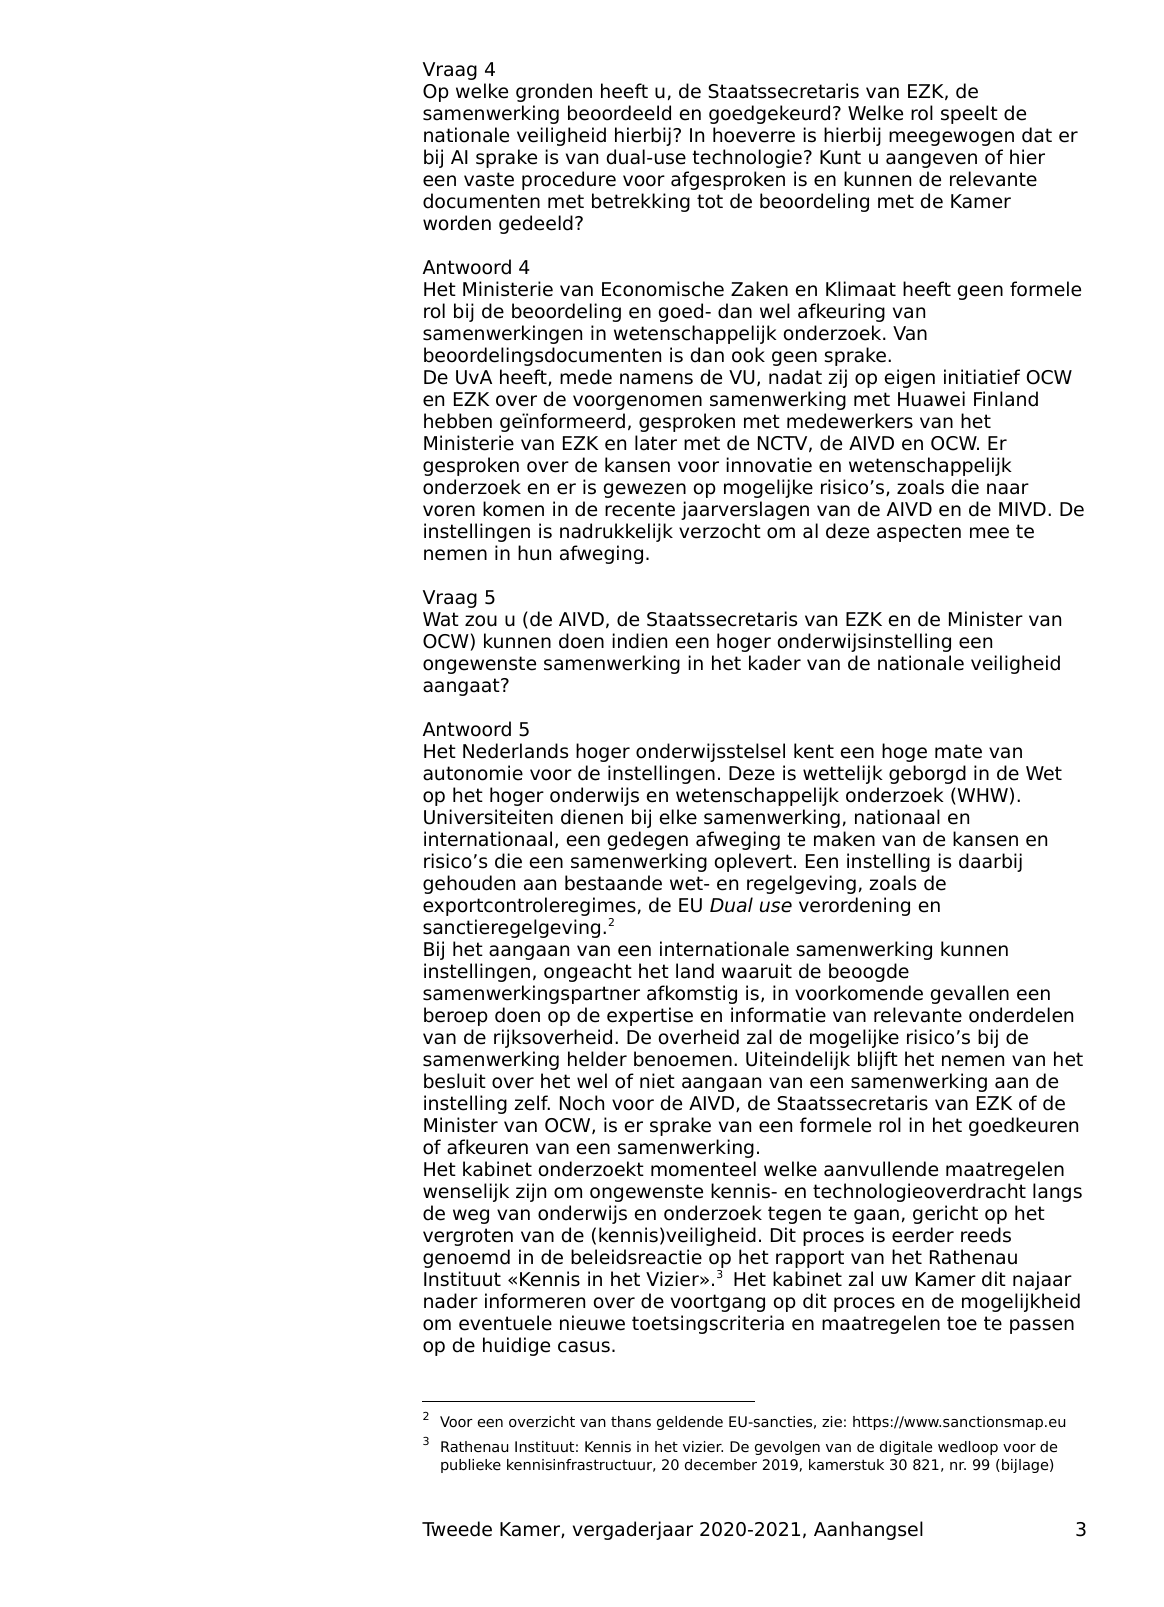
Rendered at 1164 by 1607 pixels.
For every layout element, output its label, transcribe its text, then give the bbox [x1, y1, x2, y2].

text Antwoord 5 [422, 719, 1087, 741]
text Het kabinet onderzoekt momenteel welke aanvullende maatregelen wenselijk zijn om ongewenste kennis- en technologieoverdracht langs de weg van onderwijs en onderzoek tegen te gaan, gericht op het vergroten van de (kennis)veiligheid. Dit proces is eerder reeds genoemd in de beleidsreactie op het rapport van het Rathenau Instituut «Kennis in het Vizier». Het kabinet zal uw Kamer dit najaar nader informeren over de voortgang op dit proces en de mogelijkheid om eventuele nieuwe toetsingscriteria en maatregelen toe te passen op de huidige casus. [422, 1159, 1087, 1356]
text De UvA heeft, mede namens de VU, nadat zij op eigen initiatief OCW en EZK over de voorgenomen samenwerking met Huawei Finland hebben geïnformeerd, gesproken met medewerkers van het Ministerie van EZK en later met de NCTV, de AIVD en OCW. Er gesproken over de kansen voor innovatie en wetenschappelijk onderzoek en er is gewezen op mogelijke risico’s, zoals die naar voren komen in de recente jaarverslagen van de AIVD en de MIVD. De instellingen is nadrukkelijk verzocht om al deze aspecten mee te nemen in hun afweging. [422, 367, 1087, 565]
text Rathenau Instituut: Kennis in het vizier. De gevolgen van de digitale wedloop voor de publieke kennisinfrastructuur, 20 december 2019, kamerstuk 30 821, nr. 99 (bijlage) [422, 1435, 1087, 1474]
text Antwoord 4 [422, 257, 1087, 279]
text Vraag 4 [422, 59, 1087, 81]
text Vraag 5 [422, 587, 1087, 609]
text Het Nederlands hoger onderwijsstelsel kent een hoge mate van autonomie voor de instellingen. Deze is wettelijk geborgd in de Wet op het hoger onderwijs en wetenschappelijk onderzoek (WHW). Universiteiten dienen bij elke samenwerking, nationaal en internationaal, een gedegen afweging te maken van de kansen en risico’s die een samenwerking oplevert. Een instelling is daarbij gehouden aan bestaande wet- en regelgeving, zoals de exportcontroleregimes, de EU Dual use verordening en sanctieregelgeving. [422, 741, 1087, 939]
text Wat zou u (de AIVD, de Staatssecretaris van EZK en de Minister van OCW) kunnen doen indien een hoger onderwijsinstelling een ongewenste samenwerking in het kader van de nationale veiligheid aangaat? [422, 609, 1087, 697]
text Op welke gronden heeft u, de Staatssecretaris van EZK, de samenwerking beoordeeld en goedgekeurd? Welke rol speelt de nationale veiligheid hierbij? In hoeverre is hierbij meegewogen dat er bij AI sprake is van dual-use technologie? Kunt u aangeven of hier een vaste procedure voor afgesproken is en kunnen de relevante documenten met betrekking tot de beoordeling met de Kamer worden gedeeld? [422, 81, 1087, 235]
text Het Ministerie van Economische Zaken en Klimaat heeft geen formele rol bij de beoordeling en goed- dan wel afkeuring van samenwerkingen in wetenschappelijk onderzoek. Van beoordelingsdocumenten is dan ook geen sprake. [422, 279, 1087, 367]
text Voor een overzicht van thans geldende EU-sancties, zie: https://www.sanctionsmap.eu [422, 1410, 1087, 1432]
text Bij het aangaan van een internationale samenwerking kunnen instellingen, ongeacht het land waaruit de beoogde samenwerkingspartner afkomstig is, in voorkomende gevallen een beroep doen op de expertise en informatie van relevante onderdelen van de rijksoverheid. De overheid zal de mogelijke risico’s bij de samenwerking helder benoemen. Uiteindelijk blijft het nemen van het besluit over het wel of niet aangaan van een samenwerking aan de instelling zelf. Noch voor de AIVD, de Staatssecretaris van EZK of de Minister van OCW, is er sprake van een formele rol in het goedkeuren of afkeuren van een samenwerking. [422, 939, 1087, 1159]
